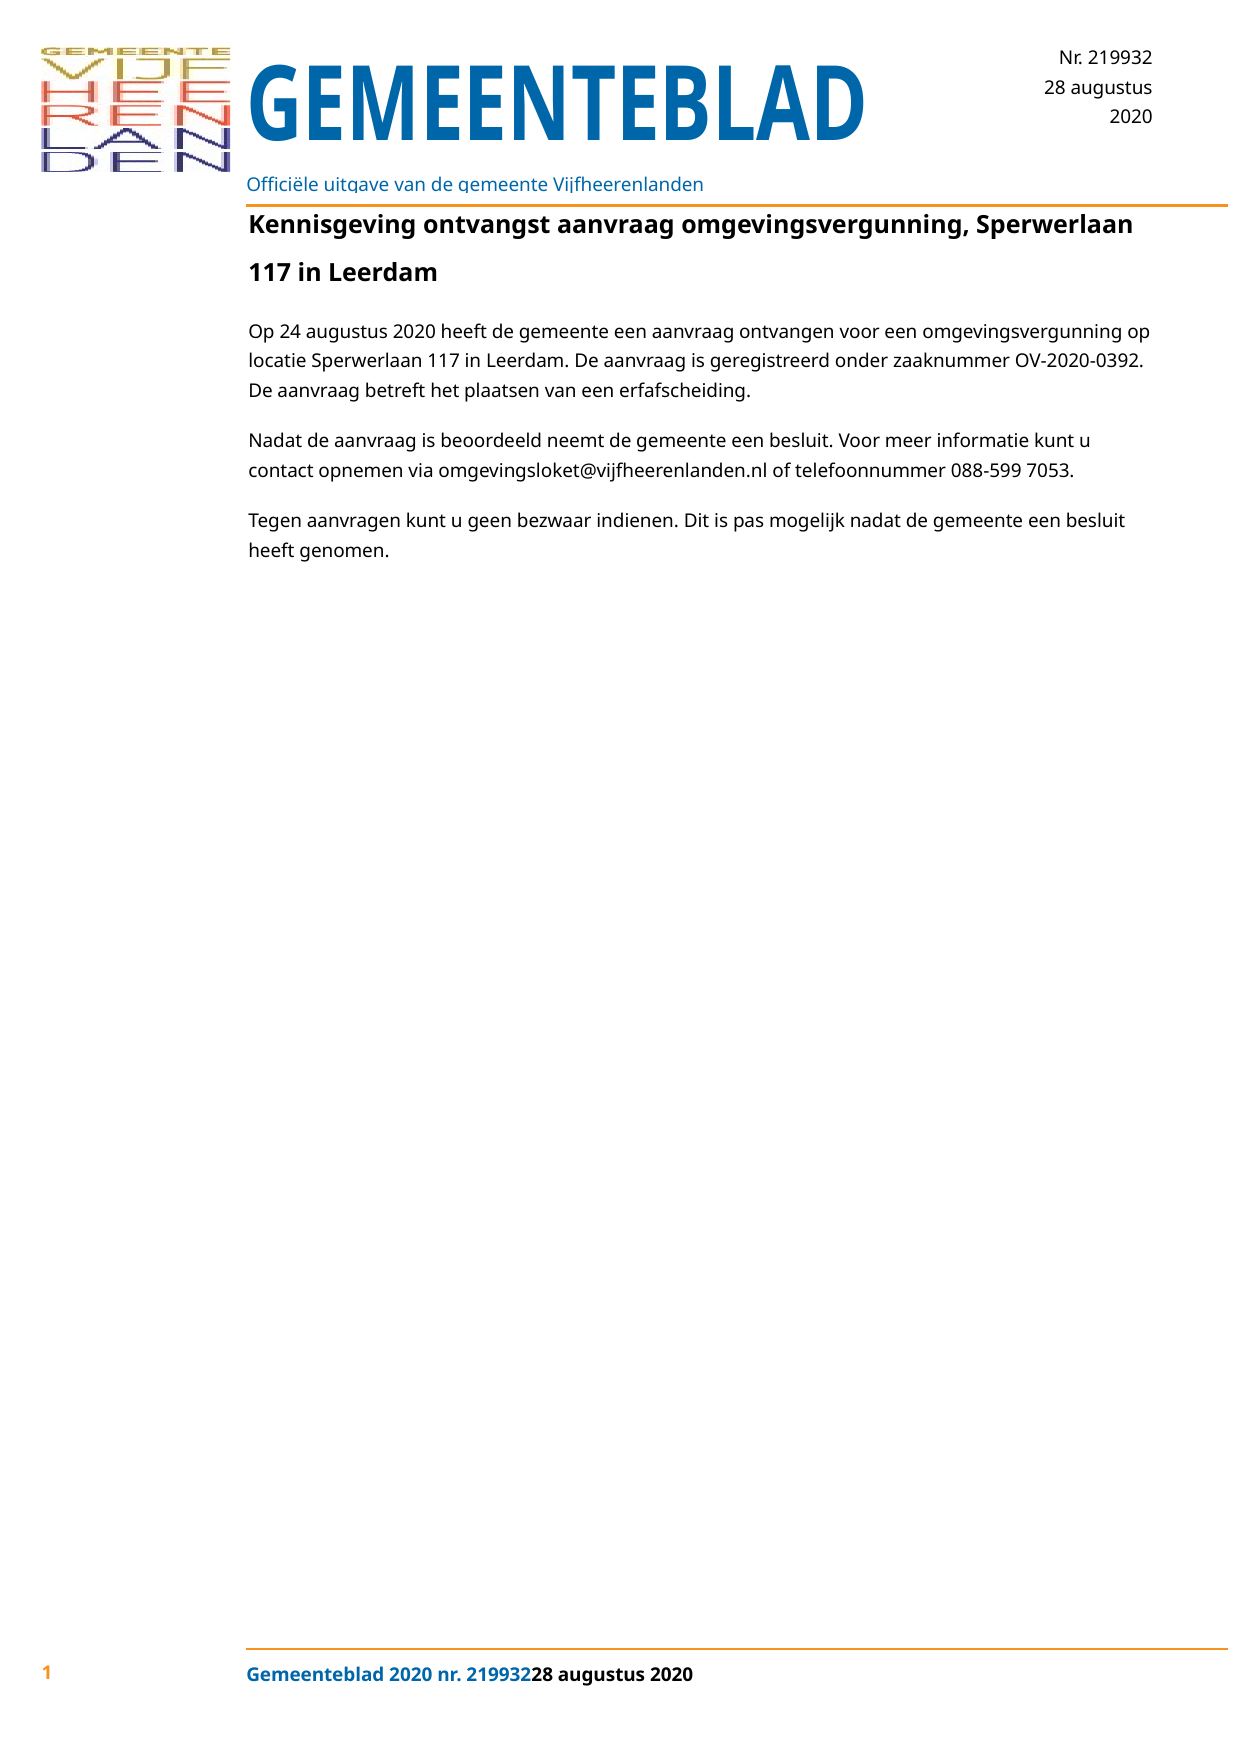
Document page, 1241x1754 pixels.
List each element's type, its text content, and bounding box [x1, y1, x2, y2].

text Kennisgeving ontvangst aanvraag omgevingsvergunning, Sperwerlaan 117 in Leerdam [248, 207, 1152, 288]
text Op 24 augustus 2020 heeft de gemeente een aanvraag ontvangen voor een omgevingsvergunning op locatie Sperwerlaan 117 in Leerdam. De aanvraag is geregistreerd onder zaaknummer OV-2020-0392. De aanvraag betreft het plaatsen van een erfafscheiding. [248, 318, 1152, 403]
text Nadat de aanvraag is beoordeeld neemt de gemeente een besluit. Voor meer informatie kunt u contact opnemen via omgevingsloket@vijfheerenlanden.nl of telefoonnummer 088-599 7053. [248, 427, 1152, 483]
text Tegen aanvragen kunt u geen bezwaar indienen. Dit is pas mogelijk nadat de gemeente een besluit heeft genomen. [248, 507, 1152, 563]
picture [41, 47, 231, 172]
